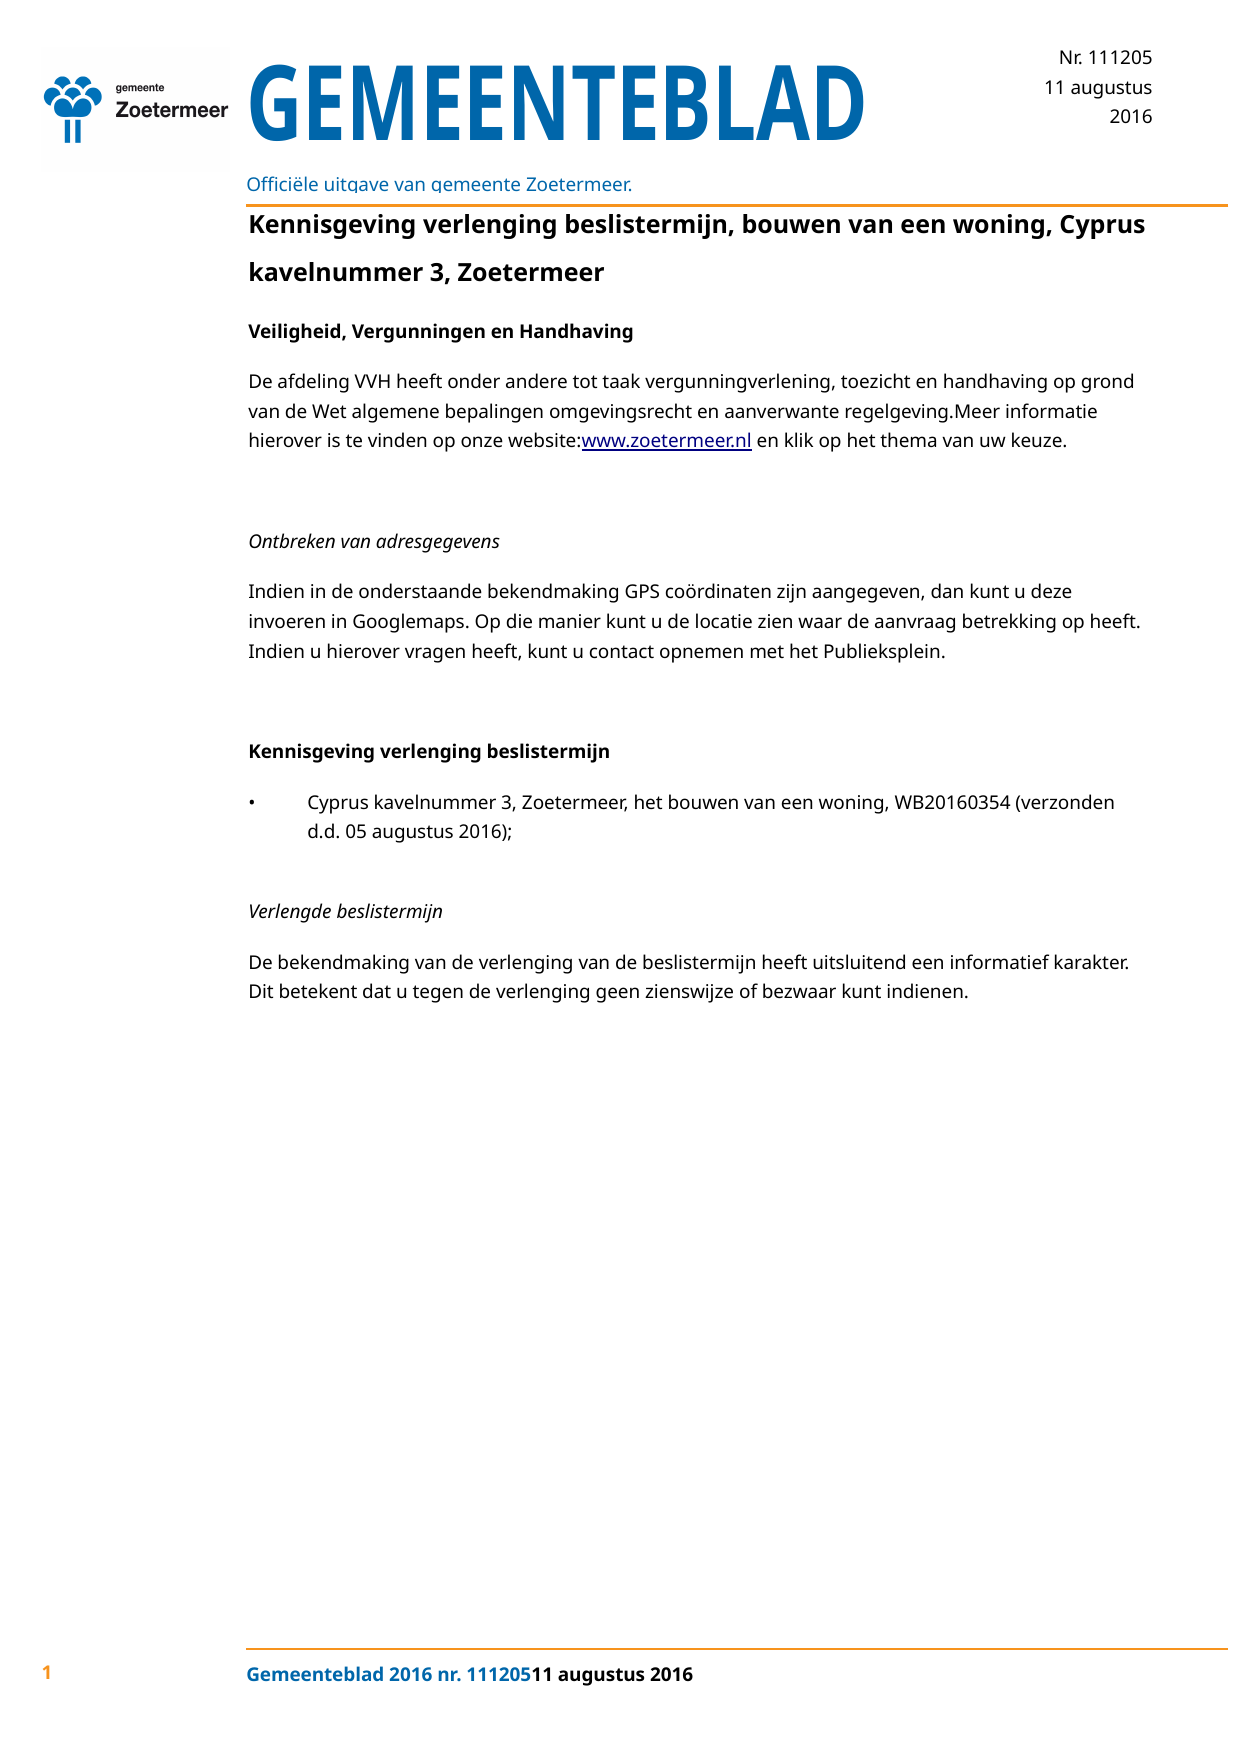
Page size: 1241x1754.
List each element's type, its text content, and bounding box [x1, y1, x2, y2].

picture [41, 47, 231, 172]
text Verlengde beslistermijn [248, 899, 1152, 924]
text De afdeling VVH heeft onder andere tot taak vergunningverlening, toezicht en handhaving op grond van de Wet algemene bepalingen omgevingsrecht en aanverwante regelgeving.Meer informatie hierover is te vinden op onze website:www.zoetermeer.nl en klik op het thema van uw keuze. [248, 368, 1152, 453]
list Cyprus kavelnummer 3, Zoetermeer, het bouwen van een woning, WB20160354 (verzonden d.d. 05 augustus 2016); [248, 789, 1152, 844]
text Veiligheid, Vergunningen en Handhaving [248, 318, 1152, 344]
text De bekendmaking van de verlenging van de beslistermijn heeft uitsluitend een informatief karakter. Dit betekent dat u tegen de verlenging geen zienswijze of bezwaar kunt indienen. [248, 949, 1152, 1004]
text Kennisgeving verlenging beslistermijn, bouwen van een woning, Cyprus kavelnummer 3, Zoetermeer [248, 207, 1152, 288]
text Ontbreken van adresgegevens [248, 528, 1152, 554]
text Indien in de onderstaande bekendmaking GPS coördinaten zijn aangegeven, dan kunt u deze invoeren in Googlemaps. Op die manier kunt u de locatie zien waar de aanvraag betrekking op heeft. Indien u hierover vragen heeft, kunt u contact opnemen met het Publieksplein. [248, 579, 1152, 664]
text Kennisgeving verlenging beslistermijn [248, 739, 1152, 764]
